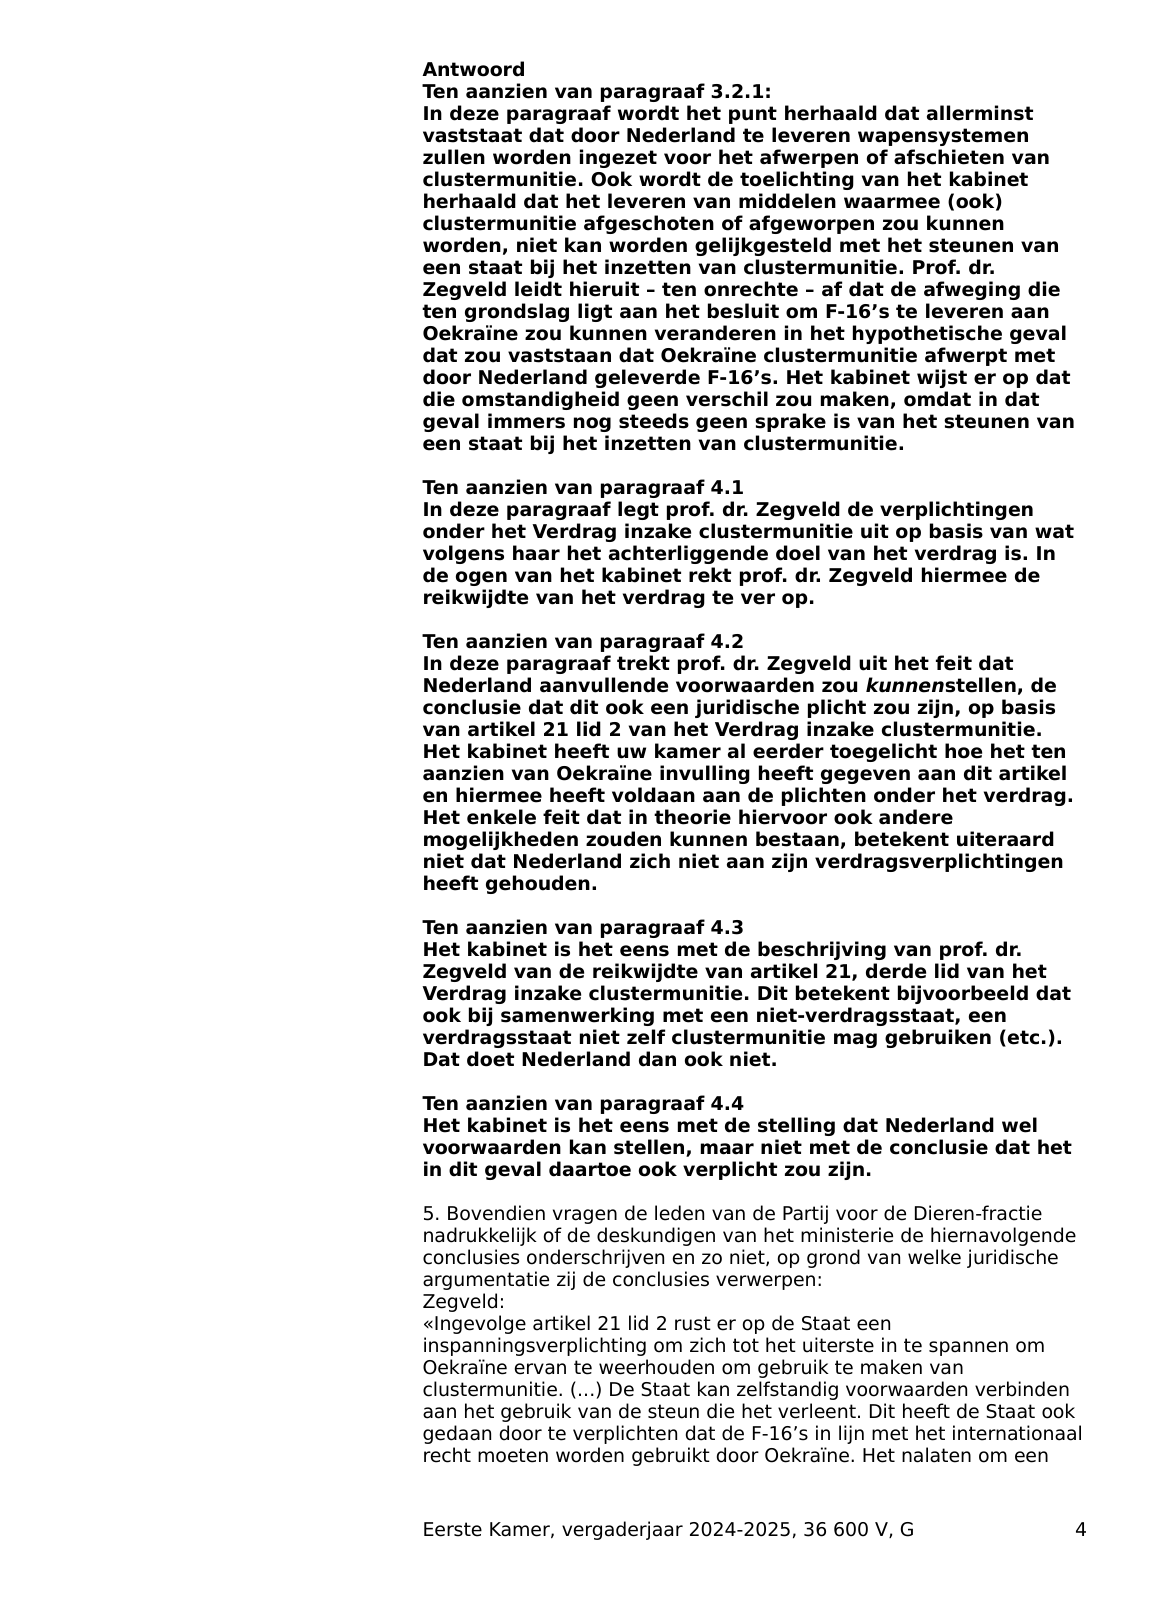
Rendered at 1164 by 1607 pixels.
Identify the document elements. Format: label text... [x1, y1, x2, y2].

text Ten aanzien van paragraaf 3.2.1: [422, 81, 1087, 103]
text In deze paragraaf wordt het punt herhaald dat allerminst vaststaat dat door Nederland te leveren wapensystemen zullen worden ingezet voor het afwerpen of afschieten van clustermunitie. Ook wordt de toelichting van het kabinet herhaald dat het leveren van middelen waarmee (ook) clustermunitie afgeschoten of afgeworpen zou kunnen worden, niet kan worden gelijkgesteld met het steunen van een staat bij het inzetten van clustermunitie. Prof. dr. Zegveld leidt hieruit – ten onrechte – af dat de afweging die ten grondslag ligt aan het besluit om F-16’s te leveren aan Oekraïne zou kunnen veranderen in het hypothetische geval dat zou vaststaan dat Oekraïne clustermunitie afwerpt met door Nederland geleverde F-16’s. Het kabinet wijst er op dat die omstandigheid geen verschil zou maken, omdat in dat geval immers nog steeds geen sprake is van het steunen van een staat bij het inzetten van clustermunitie. [422, 103, 1087, 455]
text «Ingevolge artikel 21 lid 2 rust er op de Staat een inspanningsverplichting om zich tot het uiterste in te spannen om Oekraïne ervan te weerhouden om gebruik te maken van clustermunitie. (...) De Staat kan zelfstandig voorwaarden verbinden aan het gebruik van de steun die het verleent. Dit heeft de Staat ook gedaan door te verplichten dat de F-16’s in lijn met het internationaal recht moeten worden gebruikt door Oekraïne. Het nalaten om een [422, 1313, 1087, 1467]
text In deze paragraaf trekt prof. dr. Zegveld uit het feit dat Nederland aanvullende voorwaarden zou kunnenstellen, de conclusie dat dit ook een juridische plicht zou zijn, op basis van artikel 21 lid 2 van het Verdrag inzake clustermunitie. Het kabinet heeft uw kamer al eerder toegelicht hoe het ten aanzien van Oekraïne invulling heeft gegeven aan dit artikel en hiermee heeft voldaan aan de plichten onder het verdrag. Het enkele feit dat in theorie hiervoor ook andere mogelijkheden zouden kunnen bestaan, betekent uiteraard niet dat Nederland zich niet aan zijn verdragsverplichtingen heeft gehouden. [422, 653, 1087, 895]
text Het kabinet is het eens met de beschrijving van prof. dr. Zegveld van de reikwijdte van artikel 21, derde lid van het Verdrag inzake clustermunitie. Dit betekent bijvoorbeeld dat ook bij samenwerking met een niet-verdragsstaat, een verdragsstaat niet zelf clustermunitie mag gebruiken (etc.). Dat doet Nederland dan ook niet. [422, 939, 1087, 1071]
text Het kabinet is het eens met de stelling dat Nederland wel voorwaarden kan stellen, maar niet met de conclusie dat het in dit geval daartoe ook verplicht zou zijn. [422, 1115, 1087, 1181]
text Ten aanzien van paragraaf 4.1 [422, 477, 1087, 499]
text 5. Bovendien vragen de leden van de Partij voor de Dieren-fractie nadrukkelijk of de deskundigen van het ministerie de hiernavolgende conclusies onderschrijven en zo niet, op grond van welke juridische argumentatie zij de conclusies verwerpen: [422, 1203, 1087, 1291]
text Ten aanzien van paragraaf 4.3 [422, 917, 1087, 939]
text Antwoord [422, 59, 1087, 81]
text Zegveld: [422, 1291, 1087, 1313]
text Ten aanzien van paragraaf 4.2 [422, 631, 1087, 653]
text In deze paragraaf legt prof. dr. Zegveld de verplichtingen onder het Verdrag inzake clustermunitie uit op basis van wat volgens haar het achterliggende doel van het verdrag is. In de ogen van het kabinet rekt prof. dr. Zegveld hiermee de reikwijdte van het verdrag te ver op. [422, 499, 1087, 609]
text Ten aanzien van paragraaf 4.4 [422, 1093, 1087, 1115]
